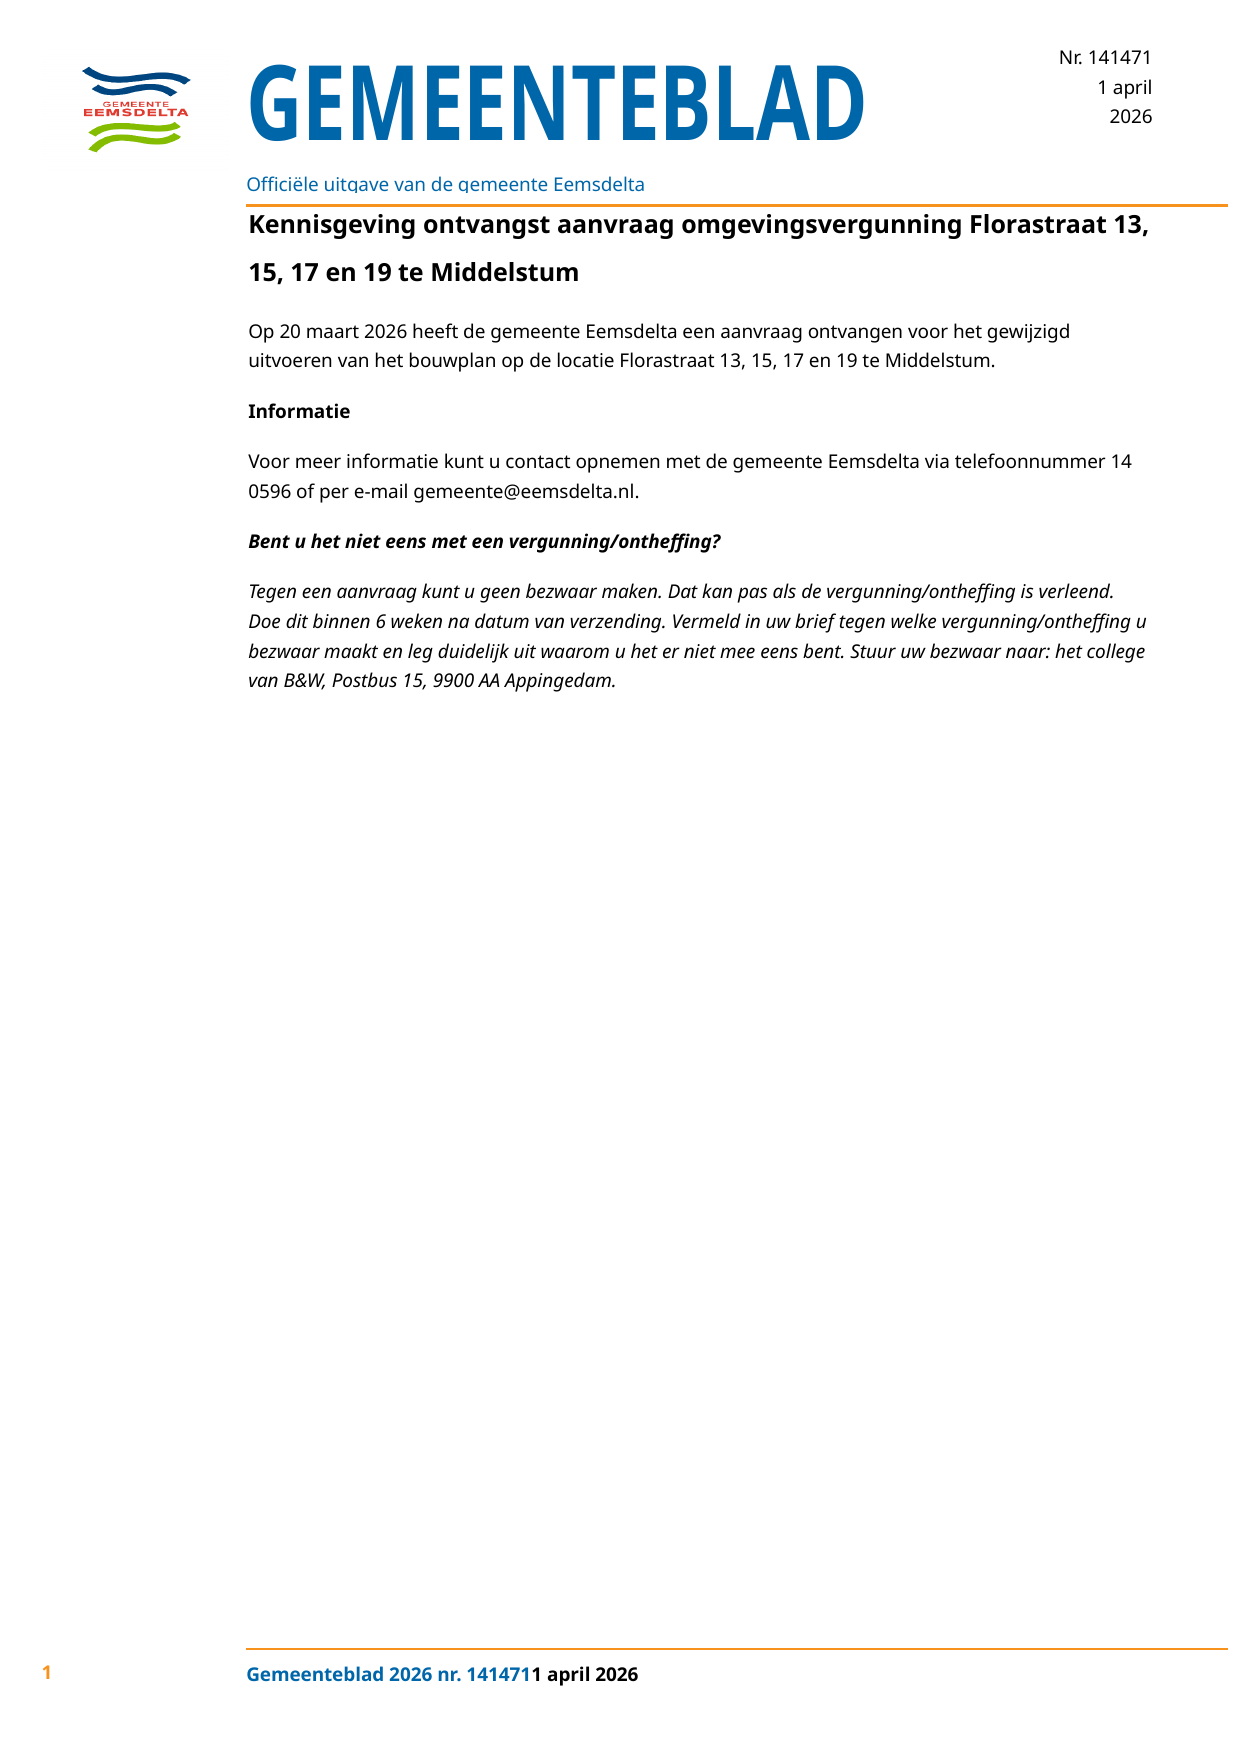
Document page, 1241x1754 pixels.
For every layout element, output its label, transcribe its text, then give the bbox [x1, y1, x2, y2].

text Tegen een aanvraag kunt u geen bezwaar maken. Dat kan pas als de vergunning/ontheffing is verleend. Doe dit binnen 6 weken na datum van verzending. Vermeld in uw brief tegen welke vergunning/ontheffing u bezwaar maakt en leg duidelijk uit waarom u het er niet mee eens bent. Stuur uw bezwaar naar: het college van B&W, Postbus 15, 9900 AA Appingedam. [248, 579, 1152, 693]
text Voor meer informatie kunt u contact opnemen met de gemeente Eemsdelta via telefoonnummer 14 0596 of per e-mail gemeente@eemsdelta.nl. [248, 448, 1152, 504]
text Op 20 maart 2026 heeft de gemeente Eemsdelta een aanvraag ontvangen voor het gewijzigd uitvoeren van het bouwplan op de locatie Florastraat 13, 15, 17 en 19 te Middelstum. [248, 318, 1152, 373]
text Kennisgeving ontvangst aanvraag omgevingsvergunning Florastraat 13, 15, 17 en 19 te Middelstum [248, 207, 1152, 288]
picture [41, 47, 231, 172]
text Bent u het niet eens met een vergunning/ontheffing? [248, 528, 1152, 554]
text Informatie [248, 398, 1152, 424]
